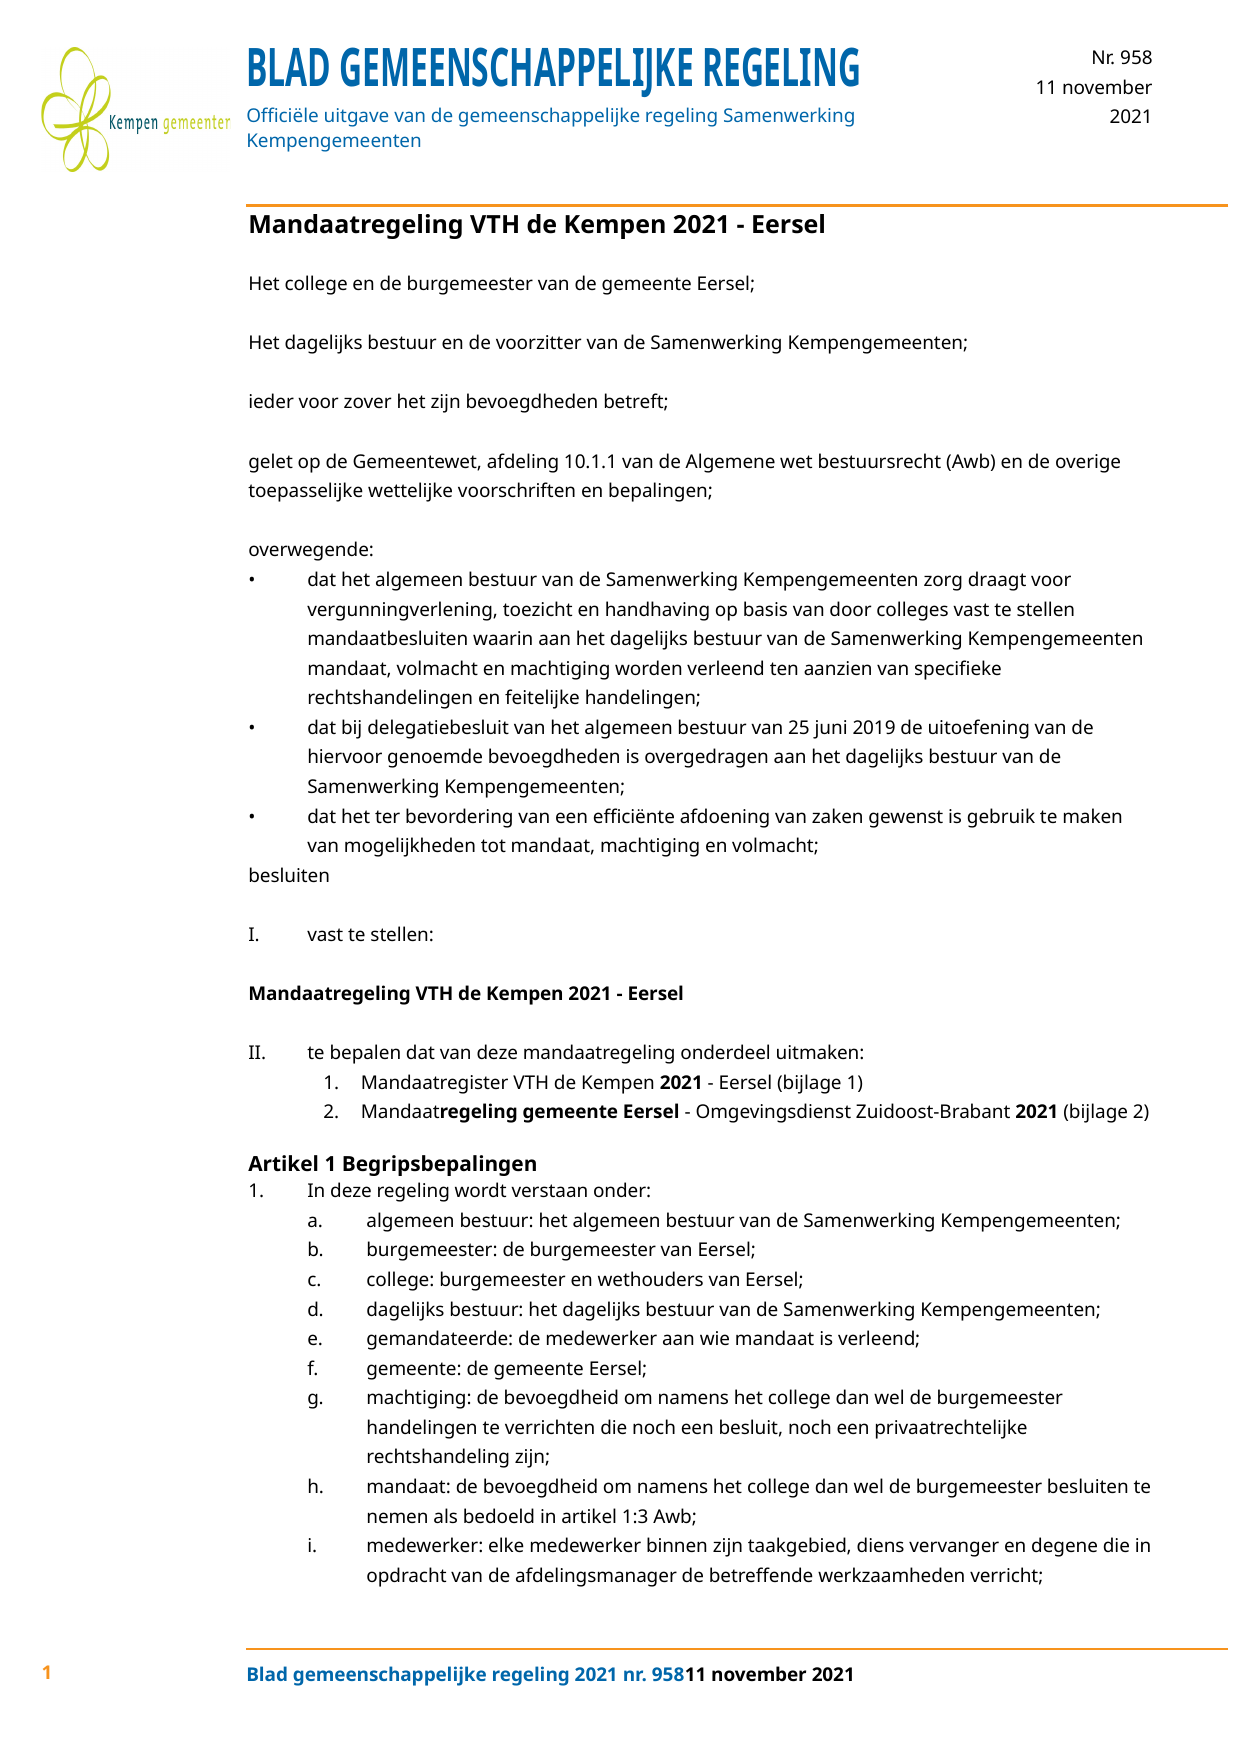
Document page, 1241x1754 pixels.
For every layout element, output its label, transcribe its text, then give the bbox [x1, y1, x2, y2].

list dagelijks bestuur: het dagelijks bestuur van de Samenwerking Kempengemeenten; [307, 1296, 1152, 1322]
list dat het ter bevordering van een efficiënte afdoening van zaken gewenst is gebruik te maken van mogelijkheden tot mandaat, machtiging en volmacht; [248, 803, 1152, 858]
list college: burgemeester en wethouders van Eersel; [307, 1266, 1152, 1292]
text gelet op de Gemeentewet, afdeling 10.1.1 van de Algemene wet bestuursrecht (Awb) en de overige toepasselijke wettelijke voorschriften en bepalingen; [248, 448, 1152, 503]
list algemeen bestuur: het algemeen bestuur van de Samenwerking Kempengemeenten; [307, 1207, 1152, 1233]
list In deze regeling wordt verstaan onder: [248, 1177, 1152, 1203]
list burgemeester: de burgemeester van Eersel; [307, 1237, 1152, 1262]
picture [41, 47, 231, 172]
text Mandaatregeling VTH de Kempen 2021 - Eersel [248, 207, 1152, 241]
list dat het algemeen bestuur van de Samenwerking Kempengemeenten zorg draagt voor vergunningverlening, toezicht en handhaving op basis van door colleges vast te stellen mandaatbesluiten waarin aan het dagelijks bestuur van de Samenwerking Kempengemeenten mandaat, volmacht en machtiging worden verleend ten aanzien van specifieke rechtshandelingen en feitelijke handelingen; [248, 566, 1152, 710]
text Het college en de burgemeester van de gemeente Eersel; [248, 270, 1152, 296]
text ieder voor zover het zijn bevoegdheden betreft; [248, 389, 1152, 414]
list dat bij delegatiebesluit van het algemeen bestuur van 25 juni 2019 de uitoefening van de hiervoor genoemde bevoegdheden is overgedragen aan het dagelijks bestuur van de Samenwerking Kempengemeenten; [248, 714, 1152, 799]
text Artikel 1 Begripsbepalingen [248, 1149, 1152, 1177]
list machtiging: de bevoegdheid om namens het college dan wel de burgemeester handelingen te verrichten die noch een besluit, noch een privaatrechtelijke rechtshandeling zijn; [307, 1384, 1152, 1469]
list Mandaatregeling gemeente Eersel - Omgevingsdienst Zuidoost-Brabant 2021 (bijlage 2) [323, 1099, 1152, 1124]
list gemeente: de gemeente Eersel; [307, 1355, 1152, 1381]
text Mandaatregeling VTH de Kempen 2021 - Eersel [248, 980, 1152, 1006]
list gemandateerde: de medewerker aan wie mandaat is verleend; [307, 1325, 1152, 1351]
list medewerker: elke medewerker binnen zijn taakgebied, diens vervanger en degene die in opdracht van de afdelingsmanager de betreffende werkzaamheden verricht; [307, 1532, 1152, 1588]
list Mandaatregister VTH de Kempen 2021 - Eersel (bijlage 1) [323, 1069, 1152, 1095]
list vast te stellen: [248, 921, 1152, 947]
list mandaat: de bevoegdheid om namens het college dan wel de burgemeester besluiten te nemen als bedoeld in artikel 1:3 Awb; [307, 1473, 1152, 1529]
text overwegende: [248, 537, 1152, 562]
text Het dagelijks bestuur en de voorzitter van de Samenwerking Kempengemeenten; [248, 329, 1152, 355]
list te bepalen dat van deze mandaatregeling onderdeel uitmaken: [248, 1039, 1152, 1065]
text besluiten [248, 862, 1152, 888]
